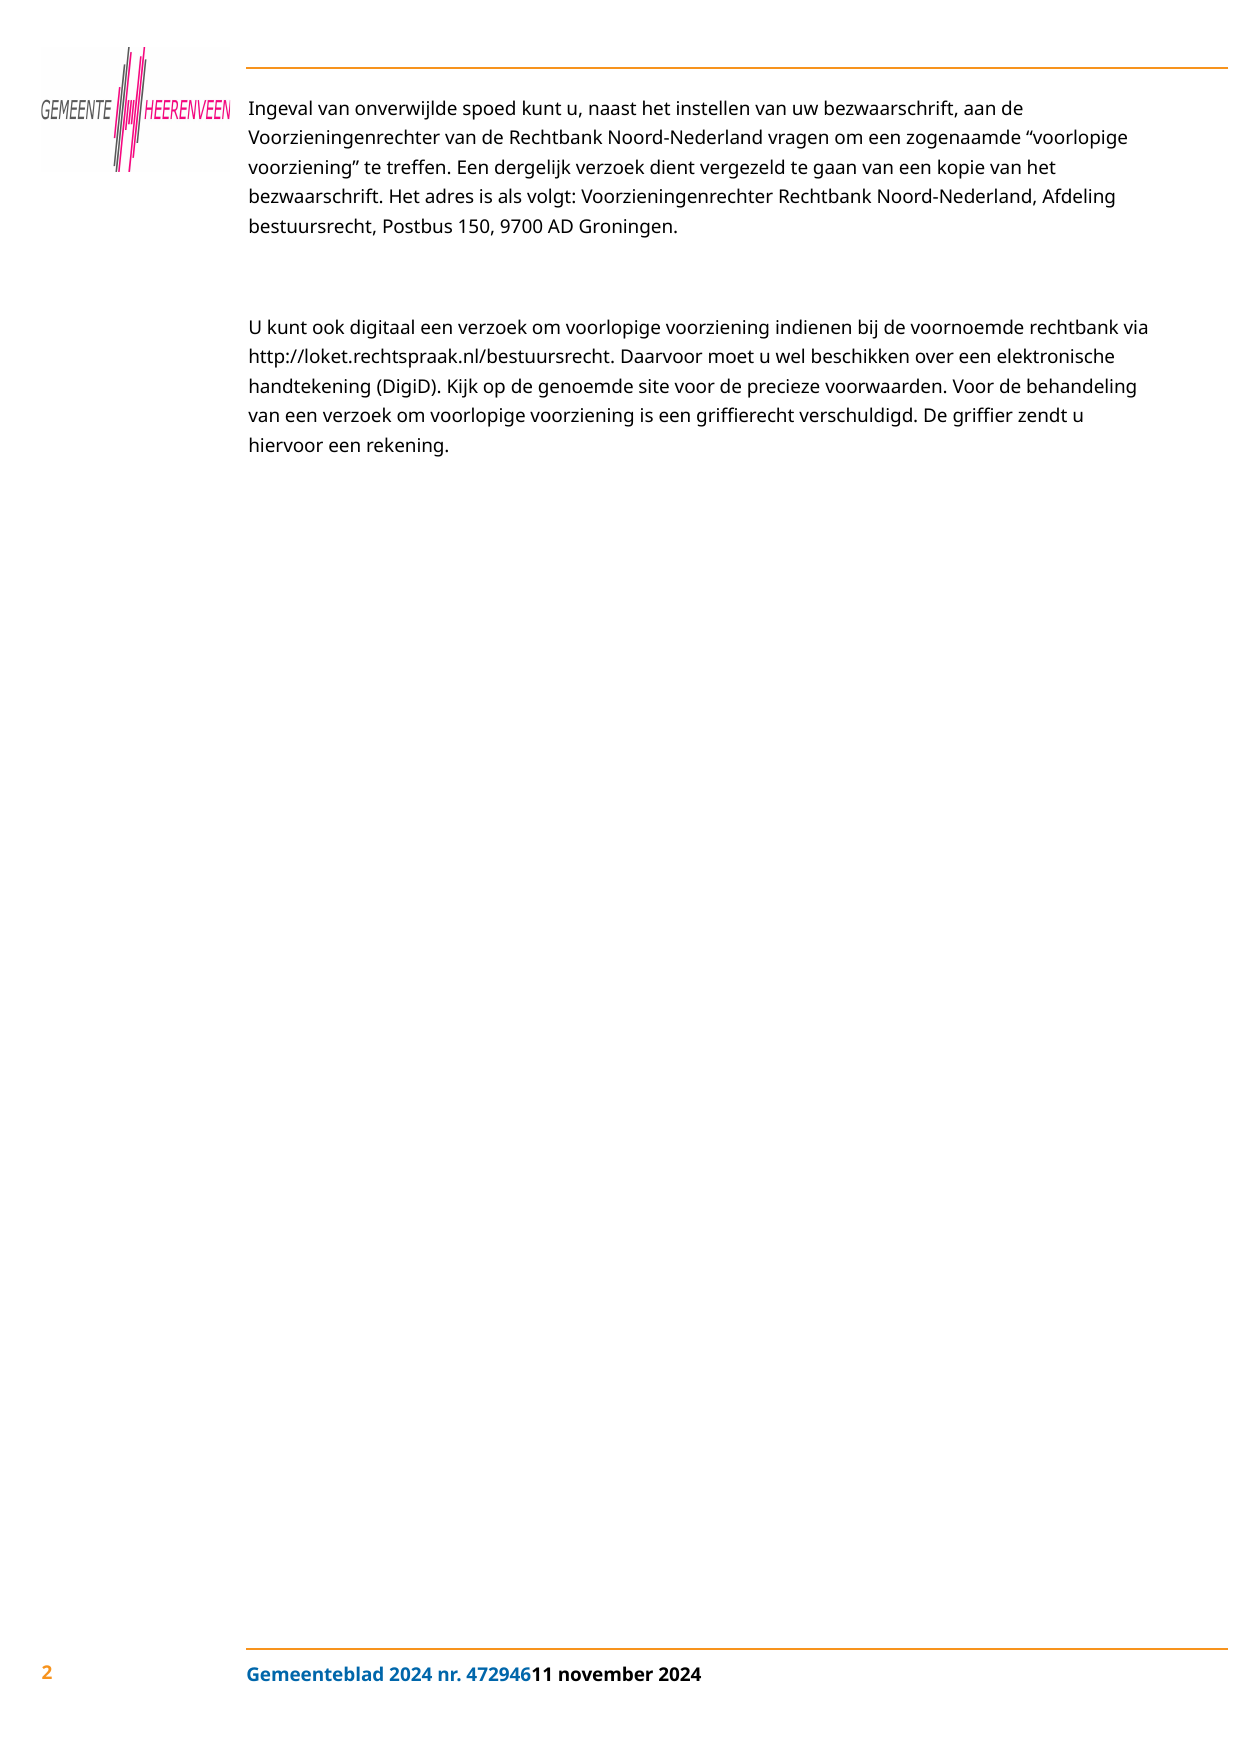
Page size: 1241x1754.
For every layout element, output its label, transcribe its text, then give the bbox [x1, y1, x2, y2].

text Ingeval van onverwijlde spoed kunt u, naast het instellen van uw bezwaarschrift, aan de Voorzieningenrechter van de Rechtbank Noord-Nederland vragen om een zogenaamde “voorlopige voorziening” te treffen. Een dergelijk verzoek dient vergezeld te gaan van een kopie van het bezwaarschrift. Het adres is als volgt: Voorzieningenrechter Rechtbank Noord-Nederland, Afdeling bestuursrecht, Postbus 150, 9700 AD Groningen. [248, 95, 1152, 239]
picture [41, 47, 231, 172]
text U kunt ook digitaal een verzoek om voorlopige voorziening indienen bij de voornoemde rechtbank via http://loket.rechtspraak.nl/bestuursrecht. Daarvoor moet u wel beschikken over een elektronische handtekening (DigiD). Kijk op de genoemde site voor de precieze voorwaarden. Voor de behandeling van een verzoek om voorlopige voorziening is een griffierecht verschuldigd. De griffier zendt u hiervoor een rekening. [248, 314, 1152, 458]
